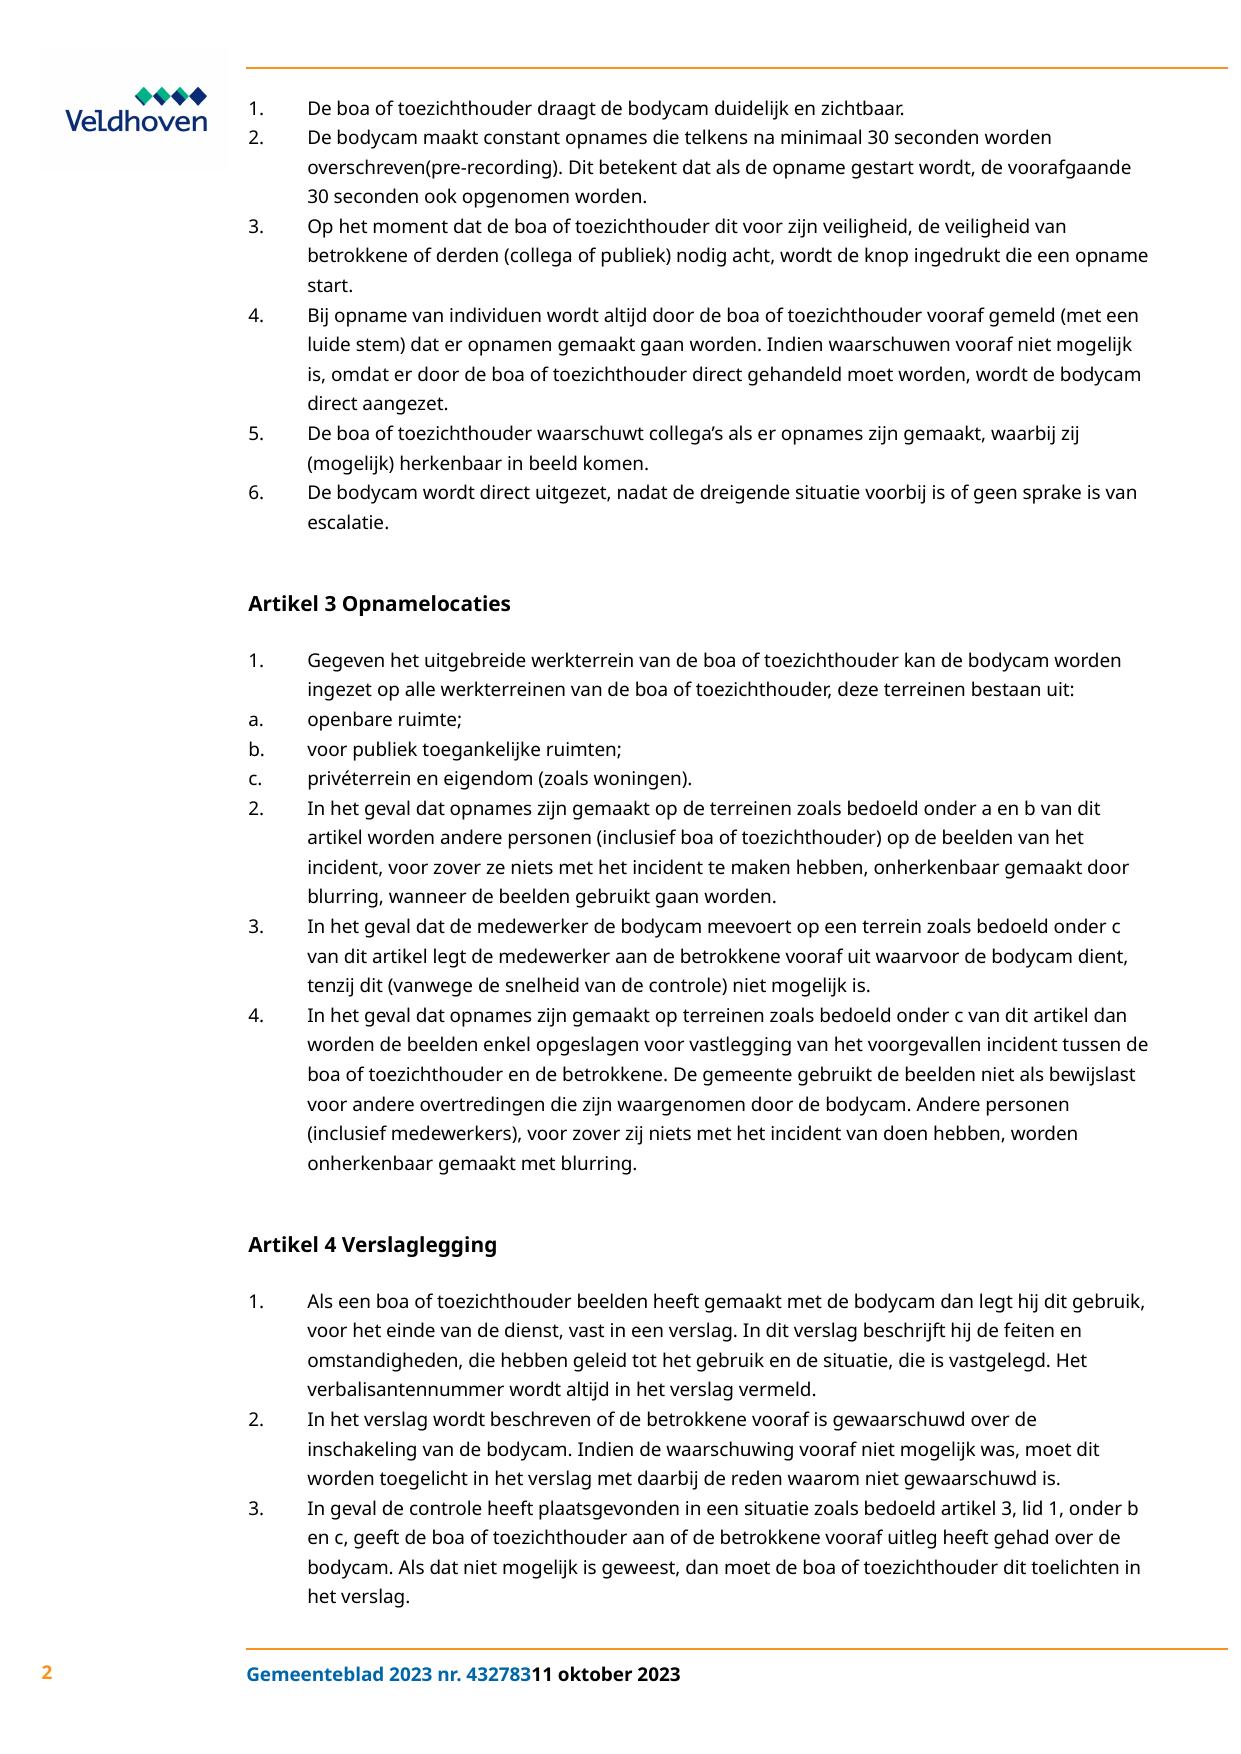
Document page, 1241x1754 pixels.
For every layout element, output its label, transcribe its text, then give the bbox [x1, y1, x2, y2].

text Artikel 3 Opnamelocaties [248, 589, 1152, 617]
list Bij opname van individuen wordt altijd door de boa of toezichthouder vooraf gemeld (met een luide stem) dat er opnamen gemaakt gaan worden. Indien waarschuwen vooraf niet mogelijk is, omdat er door de boa of toezichthouder direct gehandeld moet worden, wordt de bodycam direct aangezet. [248, 302, 1152, 416]
text Artikel 4 Verslaglegging [248, 1230, 1152, 1258]
list De boa of toezichthouder waarschuwt collega’s als er opnames zijn gemaakt, waarbij zij (mogelijk) herkenbaar in beeld komen. [248, 420, 1152, 476]
picture [41, 47, 231, 172]
list De boa of toezichthouder draagt de bodycam duidelijk en zichtbaar. [248, 95, 1152, 121]
list Gegeven het uitgebreide werkterrein van de boa of toezichthouder kan de bodycam worden ingezet op alle werkterreinen van de boa of toezichthouder, deze terreinen bestaan uit: [248, 647, 1152, 702]
list In geval de controle heeft plaatsgevonden in een situatie zoals bedoeld artikel 3, lid 1, onder b en c, geeft de boa of toezichthouder aan of de betrokkene vooraf uitleg heeft gehad over de bodycam. Als dat niet mogelijk is geweest, dan moet de boa of toezichthouder dit toelichten in het verslag. [248, 1495, 1152, 1609]
list Op het moment dat de boa of toezichthouder dit voor zijn veiligheid, de veiligheid van betrokkene of derden (collega of publiek) nodig acht, wordt de knop ingedrukt die een opname start. [248, 213, 1152, 298]
list privéterrein en eigendom (zoals woningen). [248, 765, 1152, 791]
list Als een boa of toezichthouder beelden heeft gemaakt met de bodycam dan legt hij dit gebruik, voor het einde van de dienst, vast in een verslag. In dit verslag beschrijft hij de feiten en omstandigheden, die hebben geleid tot het gebruik en de situatie, die is vastgelegd. Het verbalisantennummer wordt altijd in het verslag vermeld. [248, 1288, 1152, 1402]
list De bodycam maakt constant opnames die telkens na minimaal 30 seconden worden overschreven(pre-recording). Dit betekent dat als de opname gestart wordt, de voorafgaande 30 seconden ook opgenomen worden. [248, 124, 1152, 209]
list In het geval dat opnames zijn gemaakt op terreinen zoals bedoeld onder c van dit artikel dan worden de beelden enkel opgeslagen voor vastlegging van het voorgevallen incident tussen de boa of toezichthouder en de betrokkene. De gemeente gebruikt de beelden niet als bewijslast voor andere overtredingen die zijn waargenomen door de bodycam. Andere personen (inclusief medewerkers), voor zover zij niets met het incident van doen hebben, worden onherkenbaar gemaakt met blurring. [248, 1002, 1152, 1176]
list voor publiek toegankelijke ruimten; [248, 736, 1152, 761]
list De bodycam wordt direct uitgezet, nadat de dreigende situatie voorbij is of geen sprake is van escalatie. [248, 479, 1152, 535]
list openbare ruimte; [248, 706, 1152, 732]
list In het verslag wordt beschreven of de betrokkene vooraf is gewaarschuwd over de inschakeling van de bodycam. Indien de waarschuwing vooraf niet mogelijk was, moet dit worden toegelicht in het verslag met daarbij de reden waarom niet gewaarschuwd is. [248, 1406, 1152, 1491]
list In het geval dat de medewerker de bodycam meevoert op een terrein zoals bedoeld onder c van dit artikel legt de medewerker aan de betrokkene vooraf uit waarvoor de bodycam dient, tenzij dit (vanwege de snelheid van de controle) niet mogelijk is. [248, 913, 1152, 998]
list In het geval dat opnames zijn gemaakt op de terreinen zoals bedoeld onder a en b van dit artikel worden andere personen (inclusief boa of toezichthouder) op de beelden van het incident, voor zover ze niets met het incident te maken hebben, onherkenbaar gemaakt door blurring, wanneer de beelden gebruikt gaan worden. [248, 795, 1152, 909]
